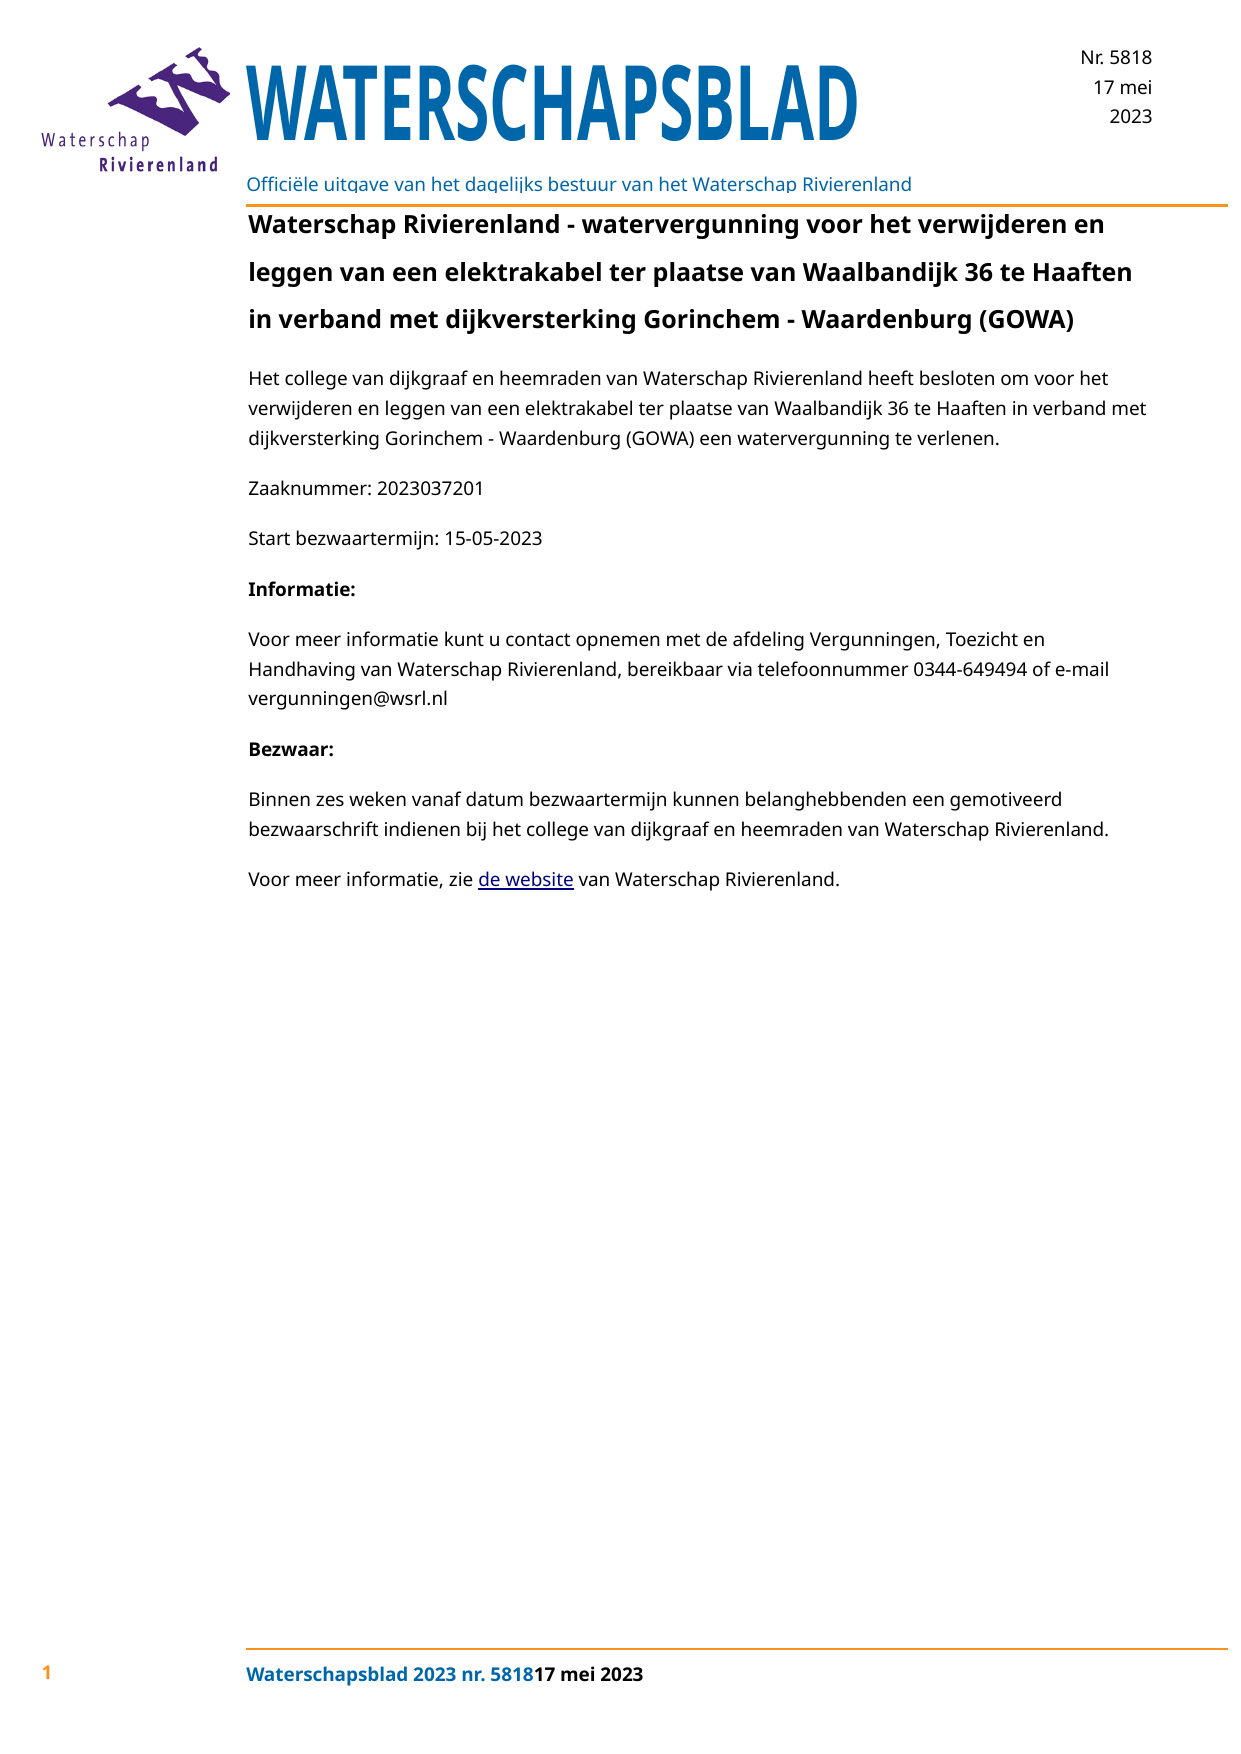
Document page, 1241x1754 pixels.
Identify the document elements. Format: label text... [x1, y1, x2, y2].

text Voor meer informatie kunt u contact opnemen met de afdeling Vergunningen, Toezicht en Handhaving van Waterschap Rivierenland, bereikbaar via telefoonnummer 0344-649494 of e-mail vergunningen@wsrl.nl [248, 626, 1152, 711]
text Zaaknummer: 2023037201 [248, 475, 1152, 501]
text Waterschap Rivierenland - watervergunning voor het verwijderen en leggen van een elektrakabel ter plaatse van Waalbandijk 36 te Haaften in verband met dijkversterking Gorinchem - Waardenburg (GOWA) [248, 207, 1152, 336]
picture [41, 47, 231, 172]
text Voor meer informatie, zie de website van Waterschap Rivierenland. [248, 866, 1152, 892]
text Informatie: [248, 576, 1152, 602]
text Binnen zes weken vanaf datum bezwaartermijn kunnen belanghebbenden een gemotiveerd bezwaarschrift indienen bij het college van dijkgraaf en heemraden van Waterschap Rivierenland. [248, 786, 1152, 842]
text Start bezwaartermijn: 15-05-2023 [248, 526, 1152, 551]
text Bezwaar: [248, 736, 1152, 762]
text Het college van dijkgraaf en heemraden van Waterschap Rivierenland heeft besloten om voor het verwijderen en leggen van een elektrakabel ter plaatse van Waalbandijk 36 te Haaften in verband met dijkversterking Gorinchem - Waardenburg (GOWA) een watervergunning te verlenen. [248, 366, 1152, 450]
